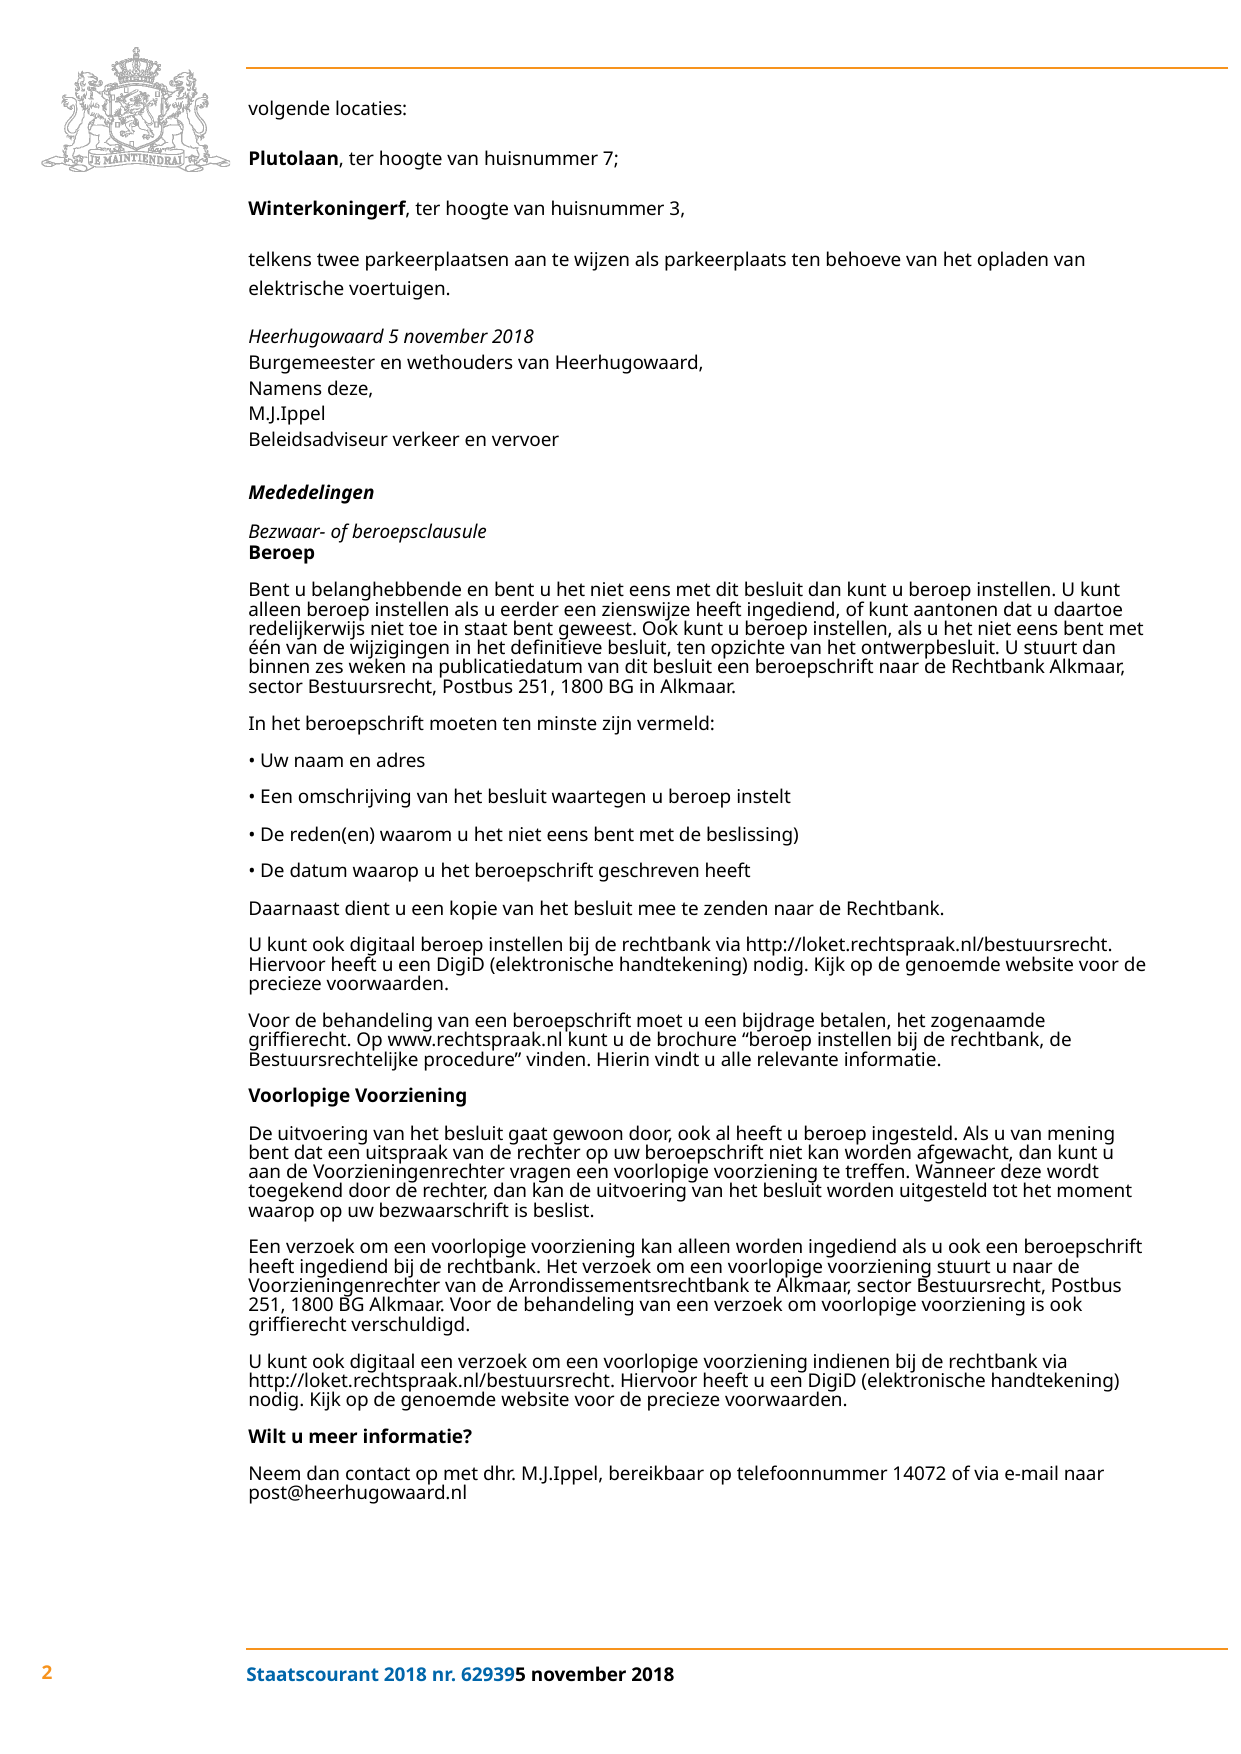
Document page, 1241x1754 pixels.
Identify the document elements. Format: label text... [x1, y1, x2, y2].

picture [41, 47, 231, 172]
text Plutolaan, ter hoogte van huisnummer 7; [248, 145, 1152, 171]
text Voor de behandeling van een beroepschrift moet u een bijdrage betalen, het zogenaamde griffierecht. Op www.rechtspraak.nl kunt u de brochure “beroep instellen bij de rechtbank, de Bestuursrechtelijke procedure” vinden. Hierin vindt u alle relevante informatie. [248, 1012, 1152, 1070]
text Mededelingen [248, 479, 1152, 505]
text De uitvoering van het besluit gaat gewoon door, ook al heeft u beroep ingesteld. Als u van mening bent dat een uitspraak van de rechter op uw beroepschrift niet kan worden afgewacht, dan kunt u aan de Voorzieningenrechter vragen een voorlopige voorziening te treffen. Wanneer deze wordt toegekend door de rechter, dan kan de uitvoering van het besluit worden uitgesteld tot het moment waarop op uw bezwaarschrift is beslist. [248, 1124, 1152, 1221]
text M.J.Ippel [248, 401, 1152, 426]
text Namens deze, [248, 375, 1152, 401]
text Beleidsadviseur verkeer en vervoer [248, 426, 1152, 452]
text U kunt ook digitaal beroep instellen bij de rechtbank via http://loket.rechtspraak.nl/bestuursrecht. Hiervoor heeft u een DigiD (elektronische handtekening) nodig. Kijk op de genoemde website voor de precieze voorwaarden. [248, 936, 1152, 994]
text U kunt ook digitaal een verzoek om een voorlopige voorziening indienen bij de rechtbank via http://loket.rechtspraak.nl/bestuursrecht. Hiervoor heeft u een DigiD (elektronische handtekening) nodig. Kijk op de genoemde website voor de precieze voorwaarden. [248, 1353, 1152, 1410]
text Burgemeester en wethouders van Heerhugowaard, [248, 349, 1152, 375]
text Daarnaast dient u een kopie van het besluit mee te zenden naar de Rechtbank. [248, 899, 1152, 919]
text Bezwaar- of beroepsclausule [248, 518, 1152, 544]
text Wilt u meer informatie? [248, 1428, 1152, 1447]
text • Uw naam en adres [248, 752, 1152, 771]
text Bent u belanghebbende en bent u het niet eens met dit besluit dan kunt u beroep instellen. U kunt alleen beroep instellen als u eerder een zienswijze heeft ingediend, of kunt aantonen dat u daartoe redelijkerwijs niet toe in staat bent geweest. Ook kunt u beroep instellen, als u het niet eens bent met één van de wijzigingen in het definitieve besluit, ten opzichte van het ontwerpbesluit. U stuurt dan binnen zes weken na publicatiedatum van dit besluit een beroepschrift naar de Rechtbank Alkmaar, sector Bestuursrecht, Postbus 251, 1800 BG in Alkmaar. [248, 581, 1152, 697]
text telkens twee parkeerplaatsen aan te wijzen als parkeerplaats ten behoeve van het opladen van elektrische voertuigen. [248, 246, 1152, 301]
text volgende locaties: [248, 95, 1152, 121]
text Voorlopige Voorziening [248, 1087, 1152, 1107]
text Neem dan contact op met dhr. M.J.Ippel, bereikbaar op telefoonnummer 14072 of via e-mail naar post@heerhugowaard.nl [248, 1465, 1152, 1504]
text Een verzoek om een voorlopige voorziening kan alleen worden ingediend als u ook een beroepschrift heeft ingediend bij de rechtbank. Het verzoek om een voorlopige voorziening stuurt u naar de Voorzieningenrechter van de Arrondissementsrechtbank te Alkmaar, sector Bestuursrecht, Postbus 251, 1800 BG Alkmaar. Voor de behandeling van een verzoek om voorlopige voorziening is ook griffierecht verschuldigd. [248, 1238, 1152, 1335]
text Winterkoningerf, ter hoogte van huisnummer 3, [248, 196, 1152, 221]
text Beroep [248, 544, 1152, 563]
text • De datum waarop u het beroepschrift geschreven heeft [248, 862, 1152, 882]
text In het beroepschrift moeten ten minste zijn vermeld: [248, 714, 1152, 734]
text • Een omschrijving van het besluit waartegen u beroep instelt [248, 788, 1152, 808]
text • De reden(en) waarom u het niet eens bent met de beslissing) [248, 826, 1152, 845]
text Heerhugowaard 5 november 2018 [248, 323, 1152, 349]
